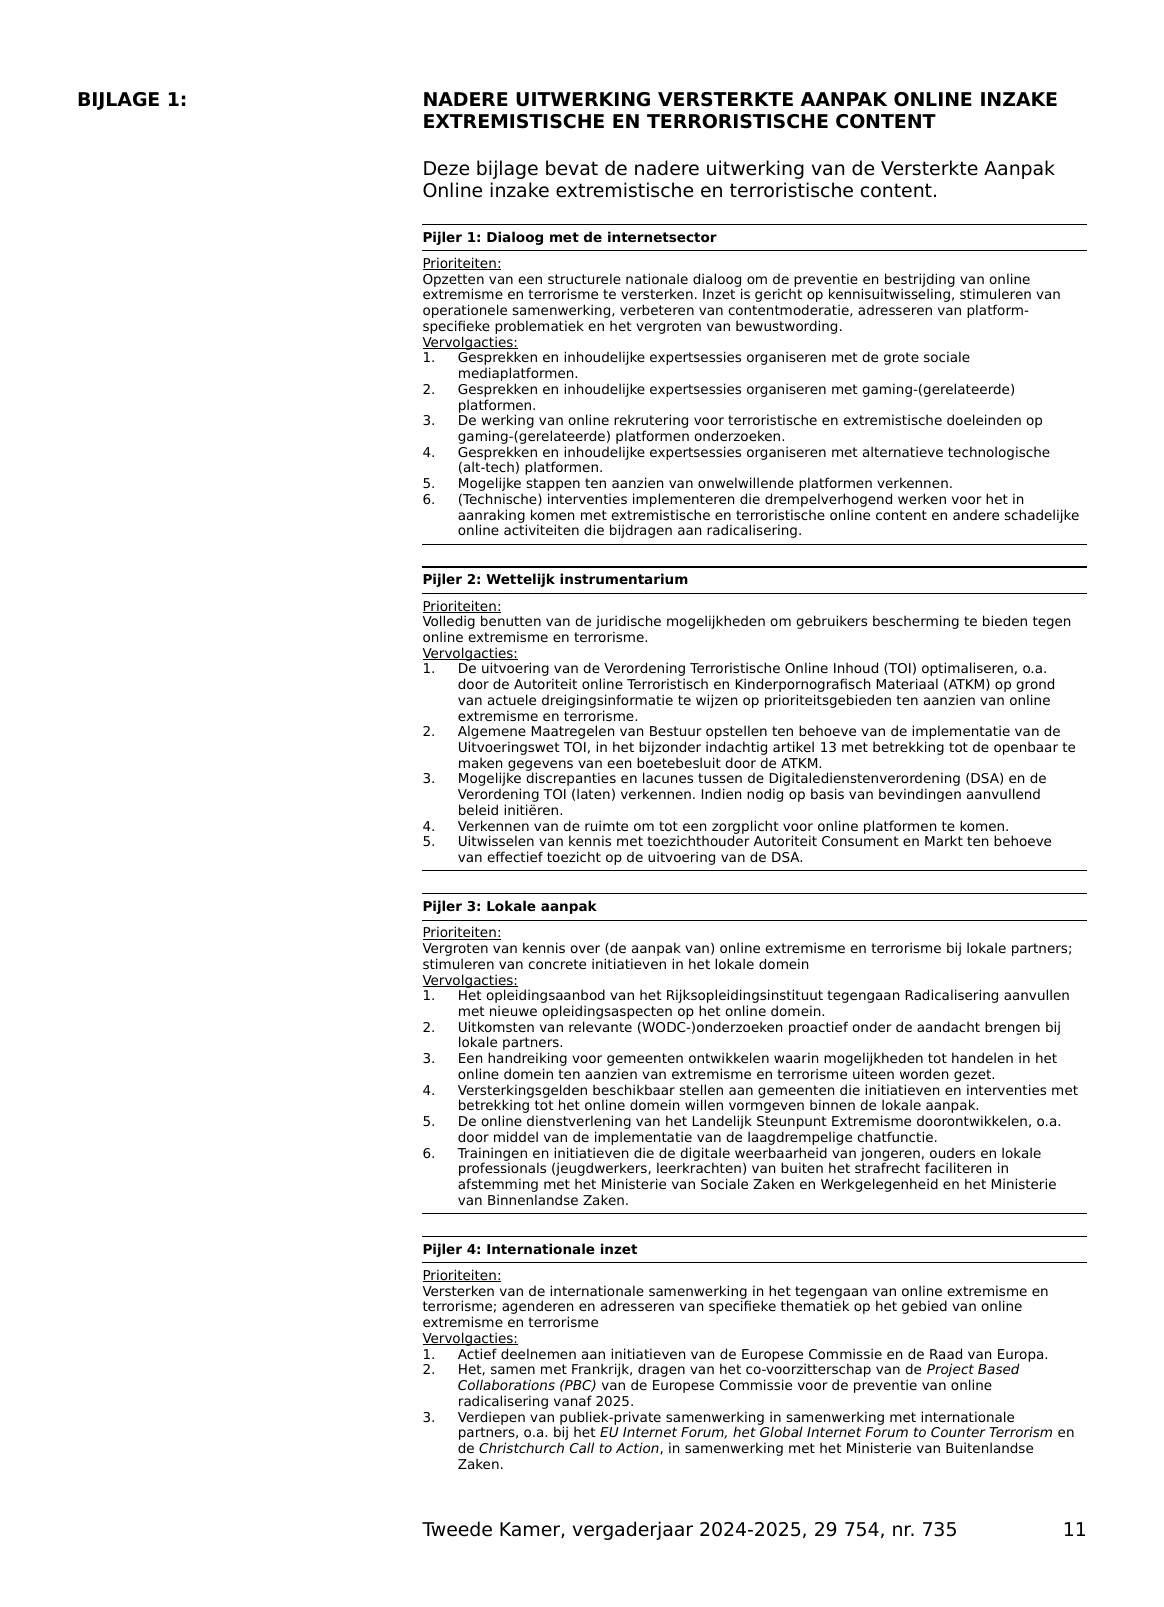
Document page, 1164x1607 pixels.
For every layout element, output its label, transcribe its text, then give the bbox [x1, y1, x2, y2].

table_cell 4. [422, 1083, 452, 1114]
table_cell Prioriteiten: Volledig benutten van de juridische mogelijkheden om gebruikers bescherming te bieden tegen online extremisme en terrorisme. [422, 594, 1087, 646]
table_cell Actief deelnemen aan initiatieven van de Europese Commissie en de Raad van Europa. [452, 1346, 1087, 1362]
table_cell Vervolgacties: [422, 1331, 1087, 1346]
table_header Pijler 4: Internationale inzet [422, 1237, 1087, 1262]
table_cell 3. [422, 413, 452, 444]
table_cell Verkennen van de ruimte om tot een zorgplicht voor online platformen te komen. [452, 819, 1087, 834]
subtitle BIJLAGE 1: NADERE UITWERKING VERSTERKTE AANPAK ONLINE INZAKE EXTREMISTISCHE EN TERRORISTISCHE CONTENT [77, 89, 1087, 133]
table_cell 5. [422, 476, 452, 492]
table_header Pijler 2: Wettelijk instrumentarium [422, 568, 1087, 593]
table_cell 6. [422, 1145, 452, 1213]
table_cell Gesprekken en inhoudelijke expertsessies organiseren met alternatieve technologische (alt-tech) platformen. [452, 445, 1087, 476]
table_cell Vervolgacties: [422, 646, 1087, 661]
table_cell 1. [422, 988, 452, 1019]
text Deze bijlage bevat de nadere uitwerking van de Versterkte Aanpak Online inzake extremistische en terroristische content. [422, 158, 1087, 202]
table_cell Mogelijke stappen ten aanzien van onwelwillende platformen verkennen. [452, 476, 1087, 492]
table_cell 2. [422, 1020, 452, 1051]
table_cell 6. [422, 492, 452, 543]
table_cell 4. [422, 819, 452, 834]
table_cell Uitwisselen van kennis met toezichthouder Autoriteit Consument en Markt ten behoeve van effectief toezicht op de uitvoering van de DSA. [452, 834, 1087, 870]
table_cell Verdiepen van publiek-private samenwerking in samenwerking met internationale partners, o.a. bij het EU Internet Forum, het Global Internet Forum to Counter Terrorism en de Christchurch Call to Action, in samenwerking met het Ministerie van Buitenlandse Zaken. [452, 1409, 1087, 1472]
table_cell 5. [422, 834, 452, 870]
table_cell Algemene Maatregelen van Bestuur opstellen ten behoeve van de implementatie van de Uitvoeringswet TOI, in het bijzonder indachtig artikel 13 met betrekking tot de openbaar te maken gegevens van een boetebesluit door de ATKM. [452, 724, 1087, 771]
table_cell Prioriteiten: Opzetten van een structurele nationale dialoog om de preventie en bestrijding van online extremisme en terrorisme te versterken. Inzet is gericht op kennisuitwisseling, stimuleren van operationele samenwerking, verbeteren van contentmoderatie, adresseren van platform-specifieke problematiek en het vergroten van bewustwording. [422, 251, 1087, 334]
table_cell Vervolgacties: [422, 973, 1087, 988]
table_cell Uitkomsten van relevante (WODC-)onderzoeken proactief onder de aandacht brengen bij lokale partners. [452, 1020, 1087, 1051]
table_cell Prioriteiten: Vergroten van kennis over (de aanpak van) online extremisme en terrorisme bij lokale partners; stimuleren van concrete initiatieven in het lokale domein [422, 921, 1087, 972]
table_cell 3. [422, 771, 452, 818]
table_cell 1. [422, 350, 452, 382]
table_cell 3. [422, 1409, 452, 1472]
table_cell Vervolgacties: [422, 334, 1087, 350]
table_cell 4. [422, 445, 452, 476]
table_cell Een handreiking voor gemeenten ontwikkelen waarin mogelijkheden tot handelen in het online domein ten aanzien van extremisme en terrorisme uiteen worden gezet. [452, 1051, 1087, 1082]
table_header Pijler 1: Dialoog met de internetsector [422, 225, 1087, 250]
table_cell Gesprekken en inhoudelijke expertsessies organiseren met gaming-(gerelateerde) platformen. [452, 382, 1087, 413]
table_cell Het opleidingsaanbod van het Rijksopleidingsinstituut tegengaan Radicalisering aanvullen met nieuwe opleidingsaspecten op het online domein. [452, 988, 1087, 1019]
table_cell 2. [422, 382, 452, 413]
table_cell 3. [422, 1051, 452, 1082]
table_cell Prioriteiten: Versterken van de internationale samenwerking in het tegengaan van online extremisme en terrorisme; agenderen en adresseren van specifieke thematiek op het gebied van online extremisme en terrorisme [422, 1263, 1087, 1331]
table_cell Gesprekken en inhoudelijke expertsessies organiseren met de grote sociale mediaplatformen. [452, 350, 1087, 382]
table_cell Trainingen en initiatieven die de digitale weerbaarheid van jongeren, ouders en lokale professionals (jeugdwerkers, leerkrachten) van buiten het strafrecht faciliteren in afstemming met het Ministerie van Sociale Zaken en Werkgelegenheid en het Ministerie van Binnenlandse Zaken. [452, 1145, 1087, 1213]
table_cell (Technische) interventies implementeren die drempelverhogend werken voor het in aanraking komen met extremistische en terroristische online content en andere schadelijke online activiteiten die bijdragen aan radicalisering. [452, 492, 1087, 543]
table_cell Mogelijke discrepanties en lacunes tussen de Digitaledienstenverordening (DSA) en de Verordening TOI (laten) verkennen. Indien nodig op basis van bevindingen aanvullend beleid initiëren. [452, 771, 1087, 818]
table_cell De werking van online rekrutering voor terroristische en extremistische doeleinden op gaming-(gerelateerde) platformen onderzoeken. [452, 413, 1087, 444]
table_cell Versterkingsgelden beschikbaar stellen aan gemeenten die initiatieven en interventies met betrekking tot het online domein willen vormgeven binnen de lokale aanpak. [452, 1083, 1087, 1114]
table_cell 2. [422, 724, 452, 771]
table_cell Het, samen met Frankrijk, dragen van het co-voorzitterschap van de Project Based Collaborations (PBC) van de Europese Commissie voor de preventie van online radicalisering vanaf 2025. [452, 1362, 1087, 1409]
table_cell 5. [422, 1114, 452, 1145]
table_cell 2. [422, 1362, 452, 1409]
table_cell De uitvoering van de Verordening Terroristische Online Inhoud (TOI) optimaliseren, o.a. door de Autoriteit online Terroristisch en Kinderpornografisch Materiaal (ATKM) op grond van actuele dreigingsinformatie te wijzen op prioriteitsgebieden ten aanzien van online extremisme en terrorisme. [452, 661, 1087, 724]
table_cell 1. [422, 1346, 452, 1362]
table_header Pijler 3: Lokale aanpak [422, 894, 1087, 919]
table_cell De online dienstverlening van het Landelijk Steunpunt Extremisme doorontwikkelen, o.a. door middel van de implementatie van de laagdrempelige chatfunctie. [452, 1114, 1087, 1145]
table_cell 1. [422, 661, 452, 724]
